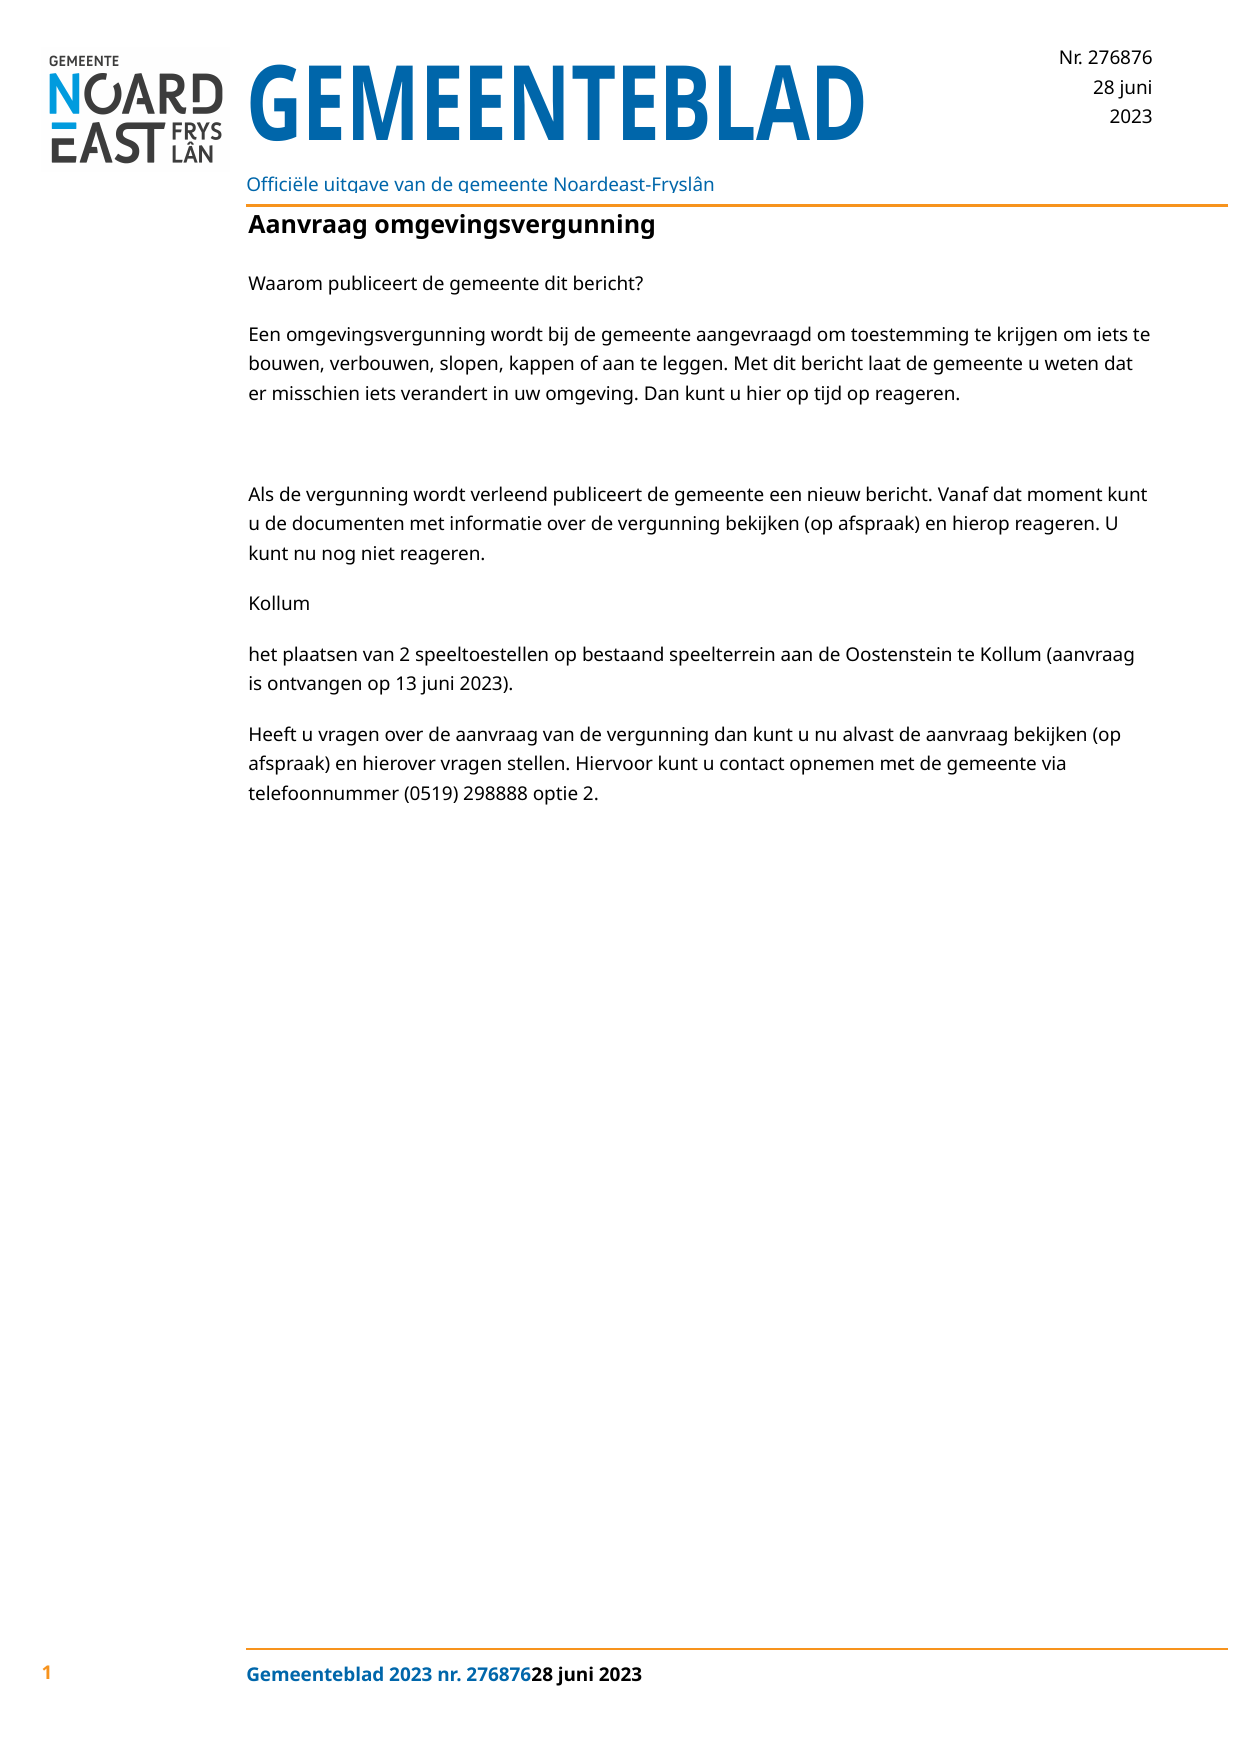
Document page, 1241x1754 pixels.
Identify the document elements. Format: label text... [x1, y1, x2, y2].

text het plaatsen van 2 speeltoestellen op bestaand speelterrein aan de Oostenstein te Kollum (aanvraag is ontvangen op 13 juni 2023). [248, 641, 1152, 696]
text Heeft u vragen over de aanvraag van de vergunning dan kunt u nu alvast de aanvraag bekijken (op afspraak) en hierover vragen stellen. Hiervoor kunt u contact opnemen met de gemeente via telefoonnummer (0519) 298888 optie 2. [248, 721, 1152, 806]
text Een omgevingsvergunning wordt bij de gemeente aangevraagd om toestemming te krijgen om iets te bouwen, verbouwen, slopen, kappen of aan te leggen. Met dit bericht laat de gemeente u weten dat er misschien iets verandert in uw omgeving. Dan kunt u hier op tijd op reageren. [248, 321, 1152, 406]
text Waarom publiceert de gemeente dit bericht? [248, 270, 1152, 296]
text Aanvraag omgevingsvergunning [248, 207, 1152, 241]
text Kollum [248, 590, 1152, 616]
picture [41, 47, 231, 172]
text Als de vergunning wordt verleend publiceert de gemeente een nieuw bericht. Vanaf dat moment kunt u de documenten met informatie over de vergunning bekijken (op afspraak) en hierop reageren. U kunt nu nog niet reageren. [248, 481, 1152, 566]
